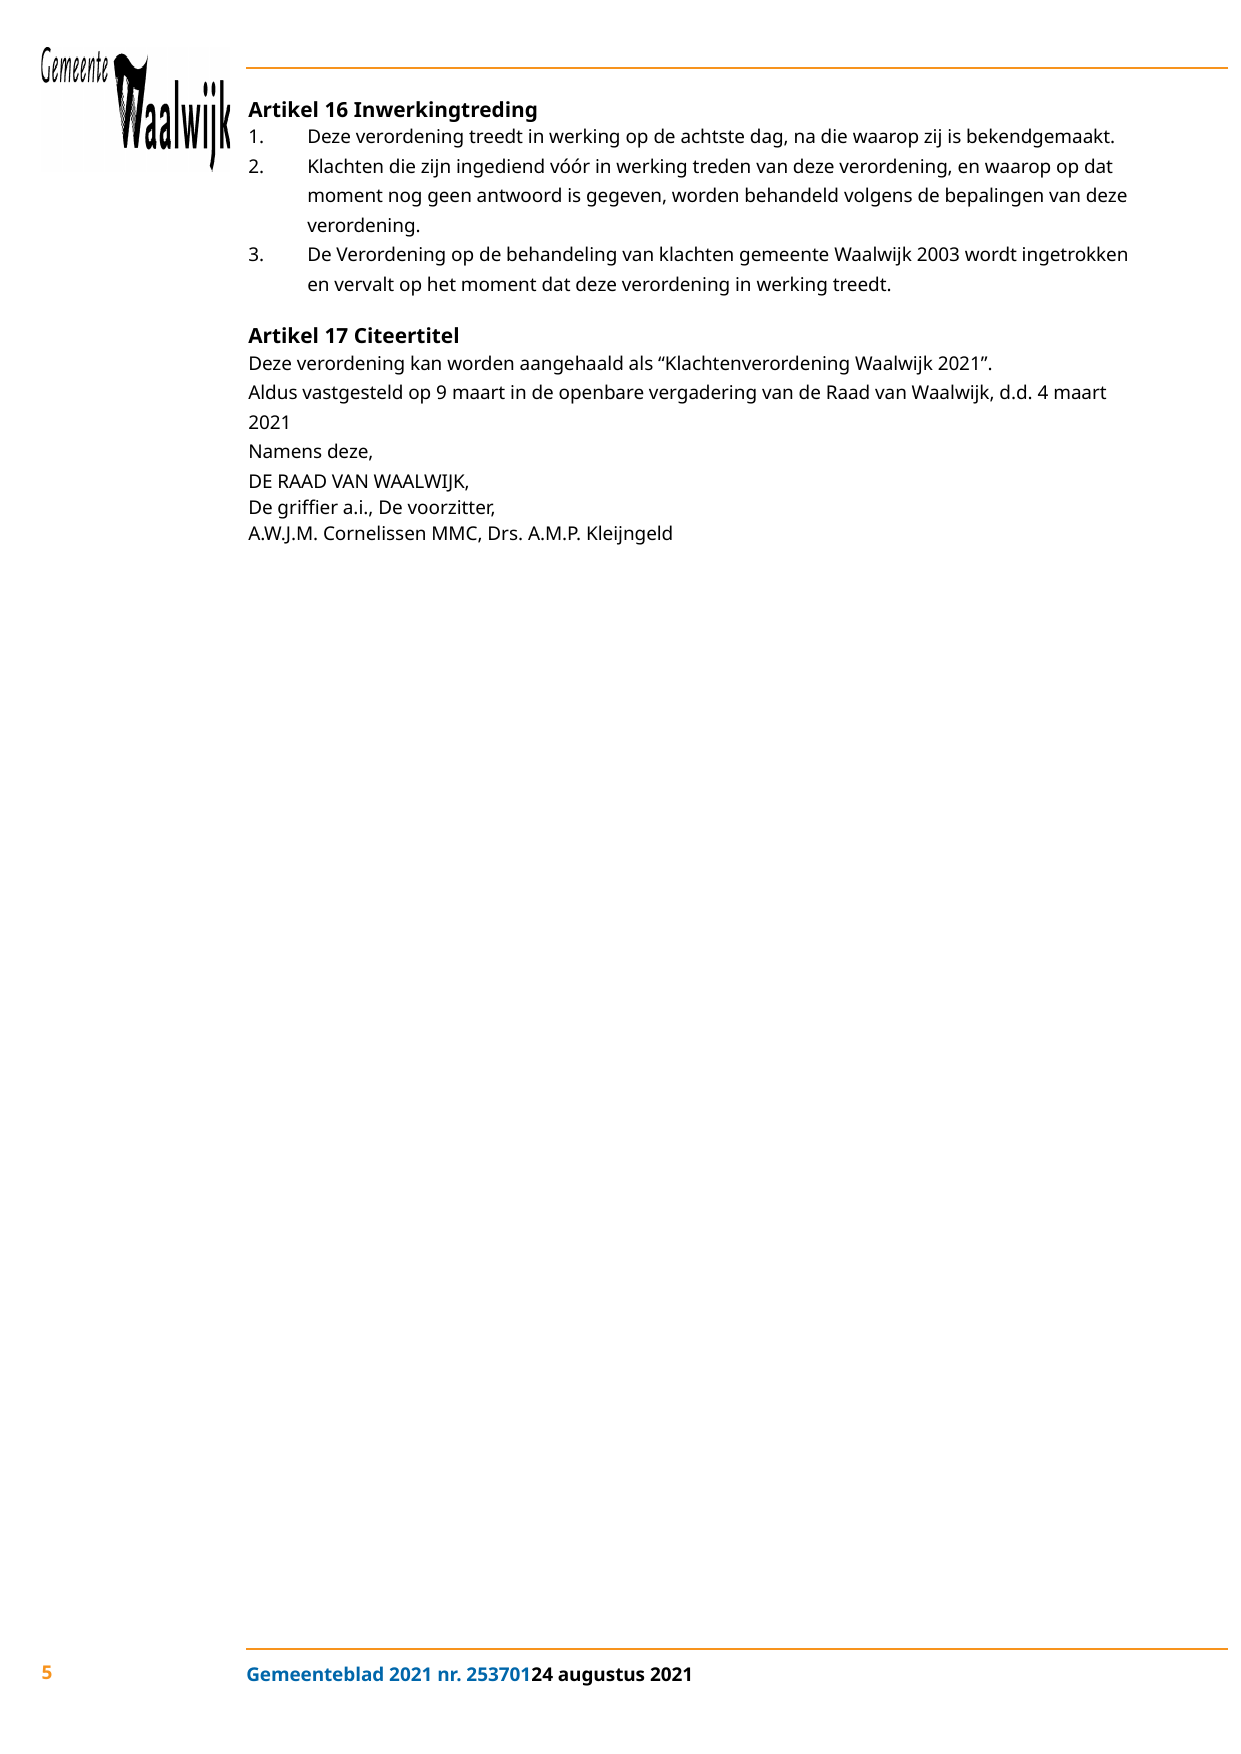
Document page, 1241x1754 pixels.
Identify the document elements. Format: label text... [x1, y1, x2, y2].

text Namens deze, [248, 439, 1152, 464]
picture [41, 47, 231, 172]
list De Verordening op de behandeling van klachten gemeente Waalwijk 2003 wordt ingetrokken en vervalt op het moment dat deze verordening in werking treedt. [248, 242, 1152, 297]
text Deze verordening kan worden aangehaald als “Klachtenverordening Waalwijk 2021”. [248, 350, 1152, 376]
text De griffier a.i., De voorzitter, [248, 494, 1152, 520]
text Artikel 16 Inwerkingtreding [248, 95, 1152, 123]
text Artikel 17 Citeertitel [248, 322, 1152, 350]
list Deze verordening treedt in werking op de achtste dag, na die waarop zij is bekendgemaakt. [248, 123, 1152, 149]
text Aldus vastgesteld op 9 maart in de openbare vergadering van de Raad van Waalwijk, d.d. 4 maart 2021 [248, 379, 1152, 435]
text A.W.J.M. Cornelissen MMC, Drs. A.M.P. Kleijngeld [248, 520, 1152, 546]
text DE RAAD VAN WAALWIJK, [248, 468, 1152, 494]
list Klachten die zijn ingediend vóór in werking treden van deze verordening, en waarop op dat moment nog geen antwoord is gegeven, worden behandeld volgens de bepalingen van deze verordening. [248, 153, 1152, 238]
